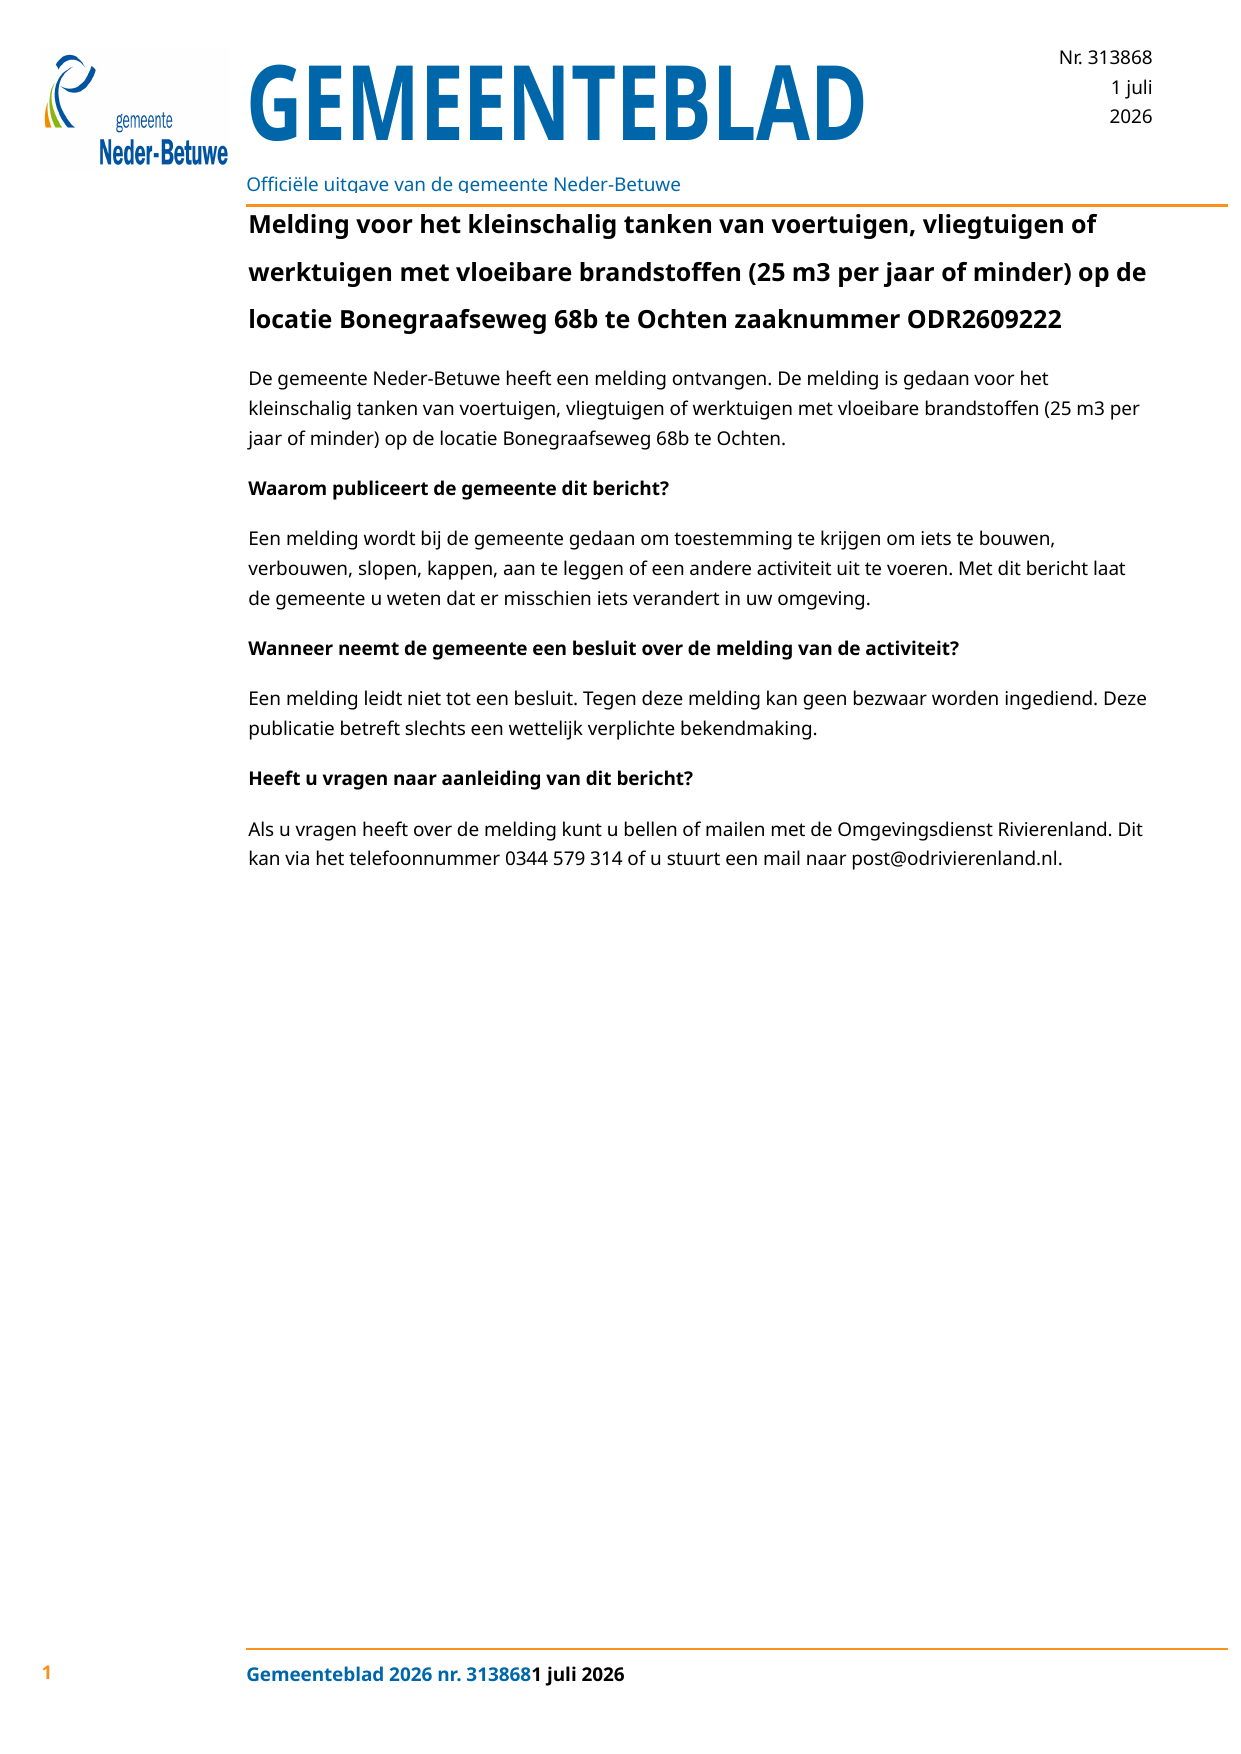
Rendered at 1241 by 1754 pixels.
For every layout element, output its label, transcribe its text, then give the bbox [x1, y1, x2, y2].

picture [41, 47, 231, 172]
text Wanneer neemt de gemeente een besluit over de melding van de activiteit? [248, 635, 1152, 661]
text De gemeente Neder-Betuwe heeft een melding ontvangen. De melding is gedaan voor het kleinschalig tanken van voertuigen, vliegtuigen of werktuigen met vloeibare brandstoffen (25 m3 per jaar of minder) op de locatie Bonegraafseweg 68b te Ochten. [248, 366, 1152, 450]
text Een melding leidt niet tot een besluit. Tegen deze melding kan geen bezwaar worden ingediend. Deze publicatie betreft slechts een wettelijk verplichte bekendmaking. [248, 686, 1152, 741]
text Heeft u vragen naar aanleiding van dit bericht? [248, 766, 1152, 791]
text Een melding wordt bij de gemeente gedaan om toestemming te krijgen om iets te bouwen, verbouwen, slopen, kappen, aan te leggen of een andere activiteit uit te voeren. Met dit bericht laat de gemeente u weten dat er misschien iets verandert in uw omgeving. [248, 526, 1152, 610]
text Melding voor het kleinschalig tanken van voertuigen, vliegtuigen of werktuigen met vloeibare brandstoffen (25 m3 per jaar of minder) op de locatie Bonegraafseweg 68b te Ochten zaaknummer ODR2609222 [248, 207, 1152, 336]
text Als u vragen heeft over de melding kunt u bellen of mailen met de Omgevingsdienst Rivierenland. Dit kan via het telefoonnummer 0344 579 314 of u stuurt een mail naar post@odrivierenland.nl. [248, 816, 1152, 871]
text Waarom publiceert de gemeente dit bericht? [248, 475, 1152, 501]
